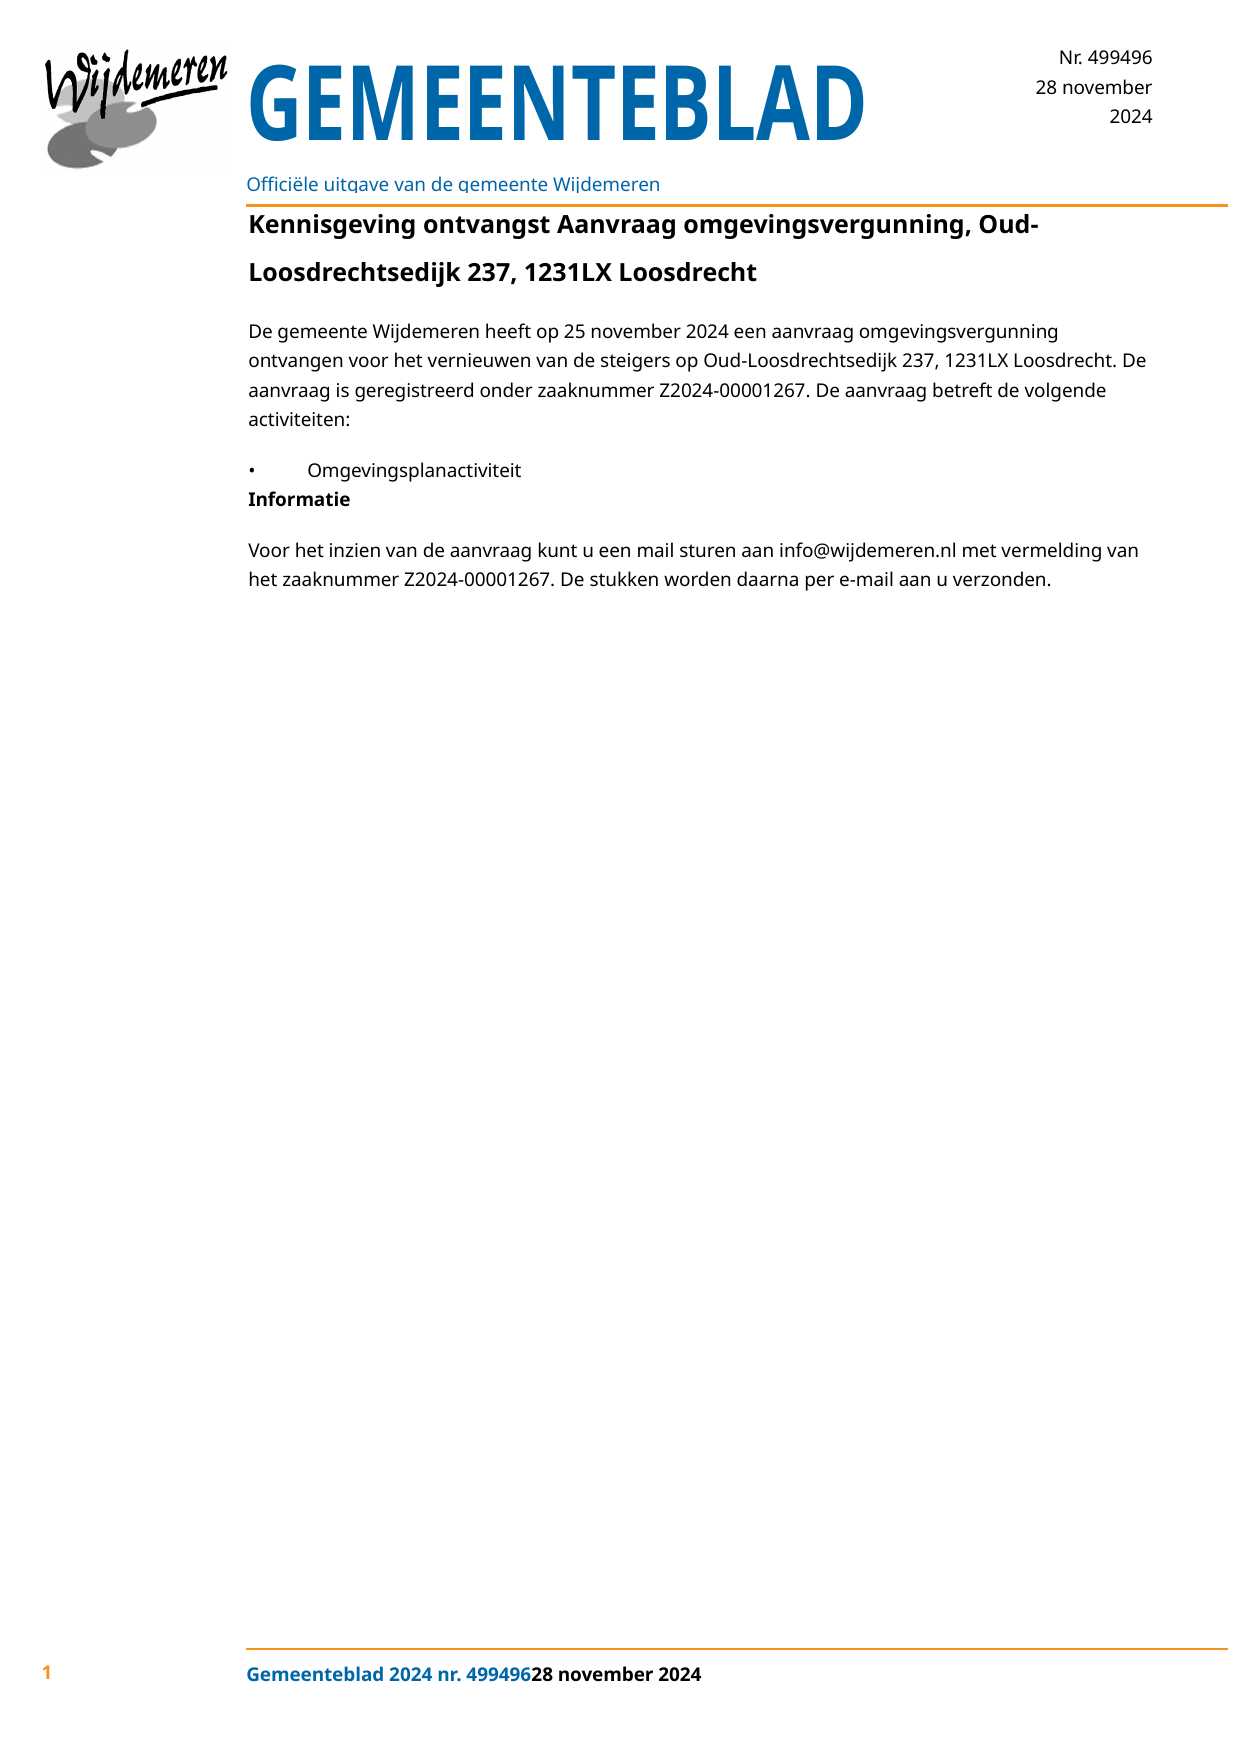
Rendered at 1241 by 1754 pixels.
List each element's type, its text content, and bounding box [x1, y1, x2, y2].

picture [41, 47, 231, 172]
text Informatie [248, 487, 1152, 512]
text Kennisgeving ontvangst Aanvraag omgevingsvergunning, Oud-Loosdrechtsedijk 237, 1231LX Loosdrecht [248, 207, 1152, 288]
text De gemeente Wijdemeren heeft op 25 november 2024 een aanvraag omgevingsvergunning ontvangen voor het vernieuwen van de steigers op Oud-Loosdrechtsedijk 237, 1231LX Loosdrecht. De aanvraag is geregistreerd onder zaaknummer Z2024-00001267. De aanvraag betreft de volgende activiteiten: [248, 318, 1152, 432]
text Voor het inzien van de aanvraag kunt u een mail sturen aan info@wijdemeren.nl met vermelding van het zaaknummer Z2024-00001267. De stukken worden daarna per e-mail aan u verzonden. [248, 537, 1152, 592]
list Omgevingsplanactiviteit [248, 457, 1152, 483]
